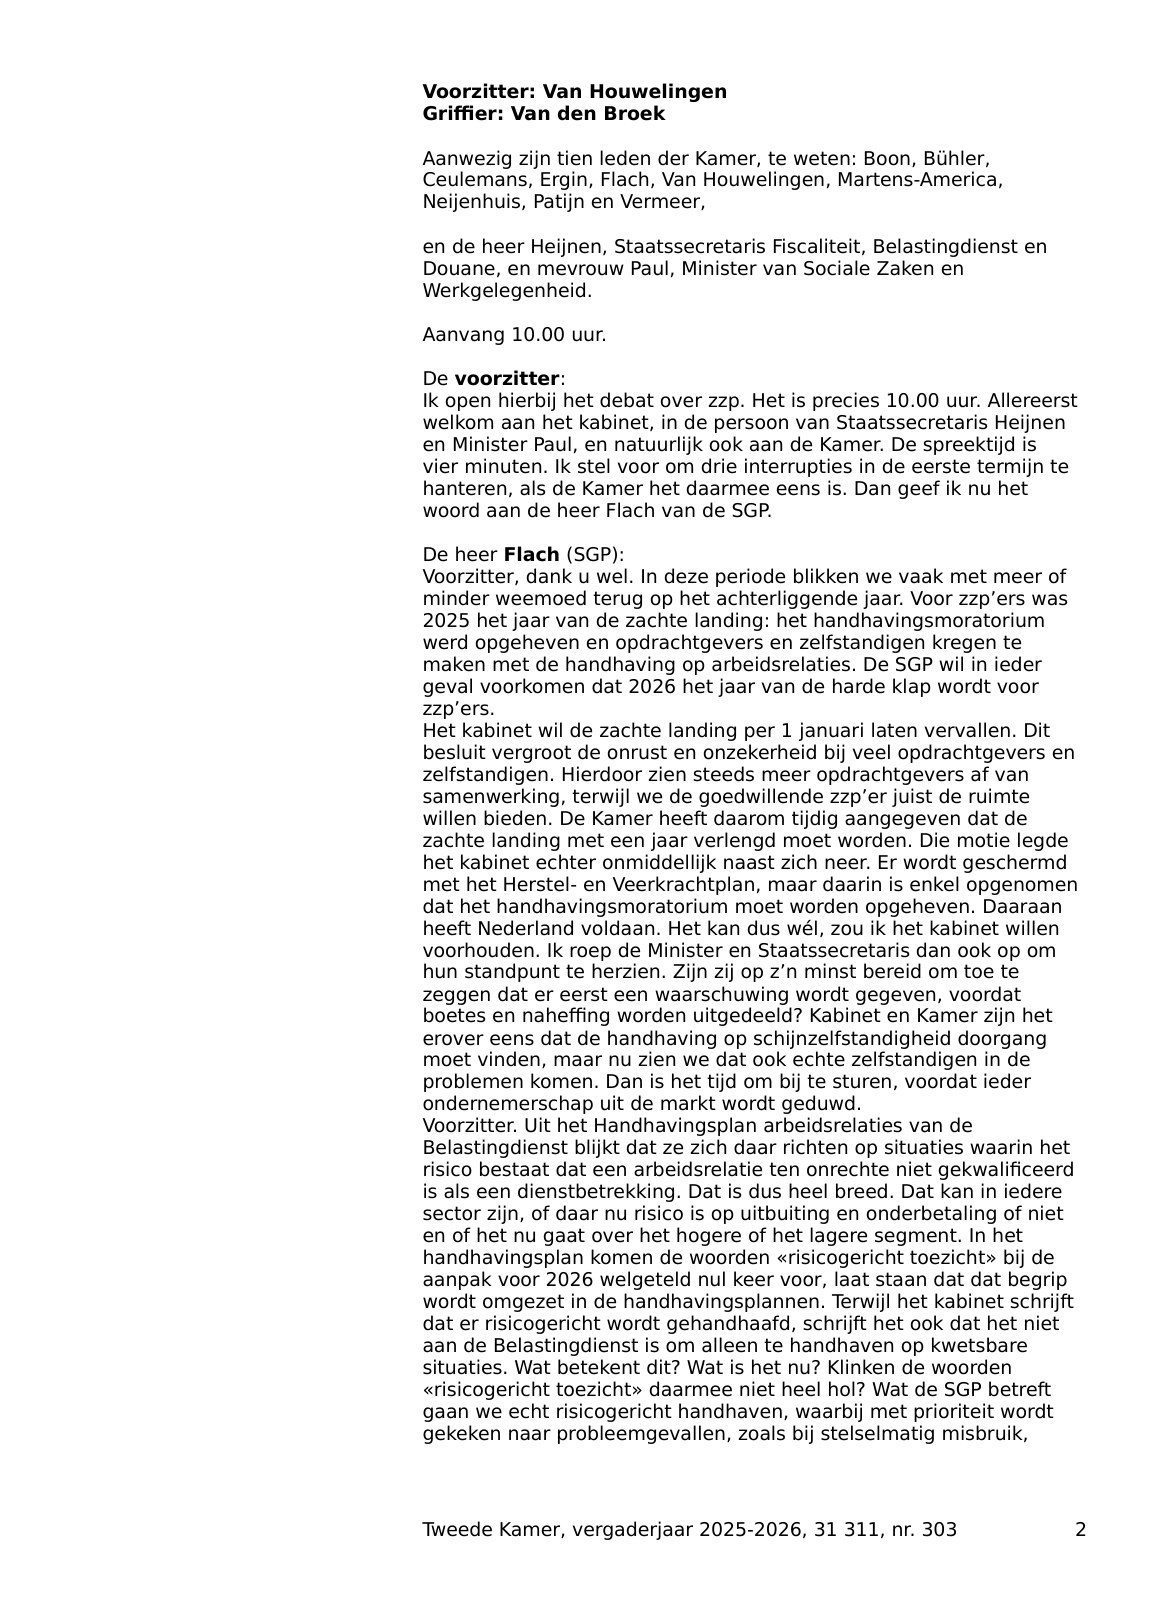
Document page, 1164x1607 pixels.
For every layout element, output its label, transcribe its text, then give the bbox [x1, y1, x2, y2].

text Voorzitter: Van Houwelingen [422, 81, 1087, 103]
text en de heer Heijnen, Staatssecretaris Fiscaliteit, Belastingdienst en Douane, en mevrouw Paul, Minister van Sociale Zaken en Werkgelegenheid. [422, 236, 1087, 301]
text Griffier: Van den Broek [422, 103, 1087, 125]
text Voorzitter, dank u wel. In deze periode blikken we vaak met meer of minder weemoed terug op het achterliggende jaar. Voor zzp’ers was 2025 het jaar van de zachte landing: het handhavingsmoratorium werd opgeheven en opdrachtgevers en zelfstandigen kregen te maken met de handhaving op arbeidsrelaties. De SGP wil in ieder geval voorkomen dat 2026 het jaar van de harde klap wordt voor zzp’ers. [422, 566, 1087, 720]
text De heer Flach (SGP): [422, 544, 1087, 566]
text Aanwezig zijn tien leden der Kamer, te weten: Boon, Bühler, Ceulemans, Ergin, Flach, Van Houwelingen, Martens-America, Neijenhuis, Patijn en Vermeer, [422, 147, 1087, 213]
text Aanvang 10.00 uur. [422, 324, 1087, 346]
text Ik open hierbij het debat over zzp. Het is precies 10.00 uur. Allereerst welkom aan het kabinet, in de persoon van Staatssecretaris Heijnen en Minister Paul, en natuurlijk ook aan de Kamer. De spreektijd is vier minuten. Ik stel voor om drie interrupties in de eerste termijn te hanteren, als de Kamer het daarmee eens is. Dan geef ik nu het woord aan de heer Flach van de SGP. [422, 390, 1087, 522]
text Het kabinet wil de zachte landing per 1 januari laten vervallen. Dit besluit vergroot de onrust en onzekerheid bij veel opdrachtgevers en zelfstandigen. Hierdoor zien steeds meer opdrachtgevers af van samenwerking, terwijl we de goedwillende zzp’er juist de ruimte willen bieden. De Kamer heeft daarom tijdig aangegeven dat de zachte landing met een jaar verlengd moet worden. Die motie legde het kabinet echter onmiddellijk naast zich neer. Er wordt geschermd met het Herstel- en Veerkrachtplan, maar daarin is enkel opgenomen dat het handhavingsmoratorium moet worden opgeheven. Daaraan heeft Nederland voldaan. Het kan dus wél, zou ik het kabinet willen voorhouden. Ik roep de Minister en Staatssecretaris dan ook op om hun standpunt te herzien. Zijn zij op z’n minst bereid om toe te zeggen dat er eerst een waarschuwing wordt gegeven, voordat boetes en naheffing worden uitgedeeld? Kabinet en Kamer zijn het erover eens dat de handhaving op schijnzelfstandigheid doorgang moet vinden, maar nu zien we dat ook echte zelfstandigen in de problemen komen. Dan is het tijd om bij te sturen, voordat ieder ondernemerschap uit de markt wordt geduwd. [422, 720, 1087, 1115]
text De voorzitter: [422, 368, 1087, 390]
text Voorzitter. Uit het Handhavingsplan arbeidsrelaties van de Belastingdienst blijkt dat ze zich daar richten op situaties waarin het risico bestaat dat een arbeidsrelatie ten onrechte niet gekwalificeerd is als een dienstbetrekking. Dat is dus heel breed. Dat kan in iedere sector zijn, of daar nu risico is op uitbuiting en onderbetaling of niet en of het nu gaat over het hogere of het lagere segment. In het handhavingsplan komen de woorden «risicogericht toezicht» bij de aanpak voor 2026 welgeteld nul keer voor, laat staan dat dat begrip wordt omgezet in de handhavingsplannen. Terwijl het kabinet schrijft dat er risicogericht wordt gehandhaafd, schrijft het ook dat het niet aan de Belastingdienst is om alleen te handhaven op kwetsbare situaties. Wat betekent dit? Wat is het nu? Klinken de woorden «risicogericht toezicht» daarmee niet heel hol? Wat de SGP betreft gaan we echt risicogericht handhaven, waarbij met prioriteit wordt gekeken naar probleemgevallen, zoals bij stelselmatig misbruik, [422, 1115, 1087, 1445]
